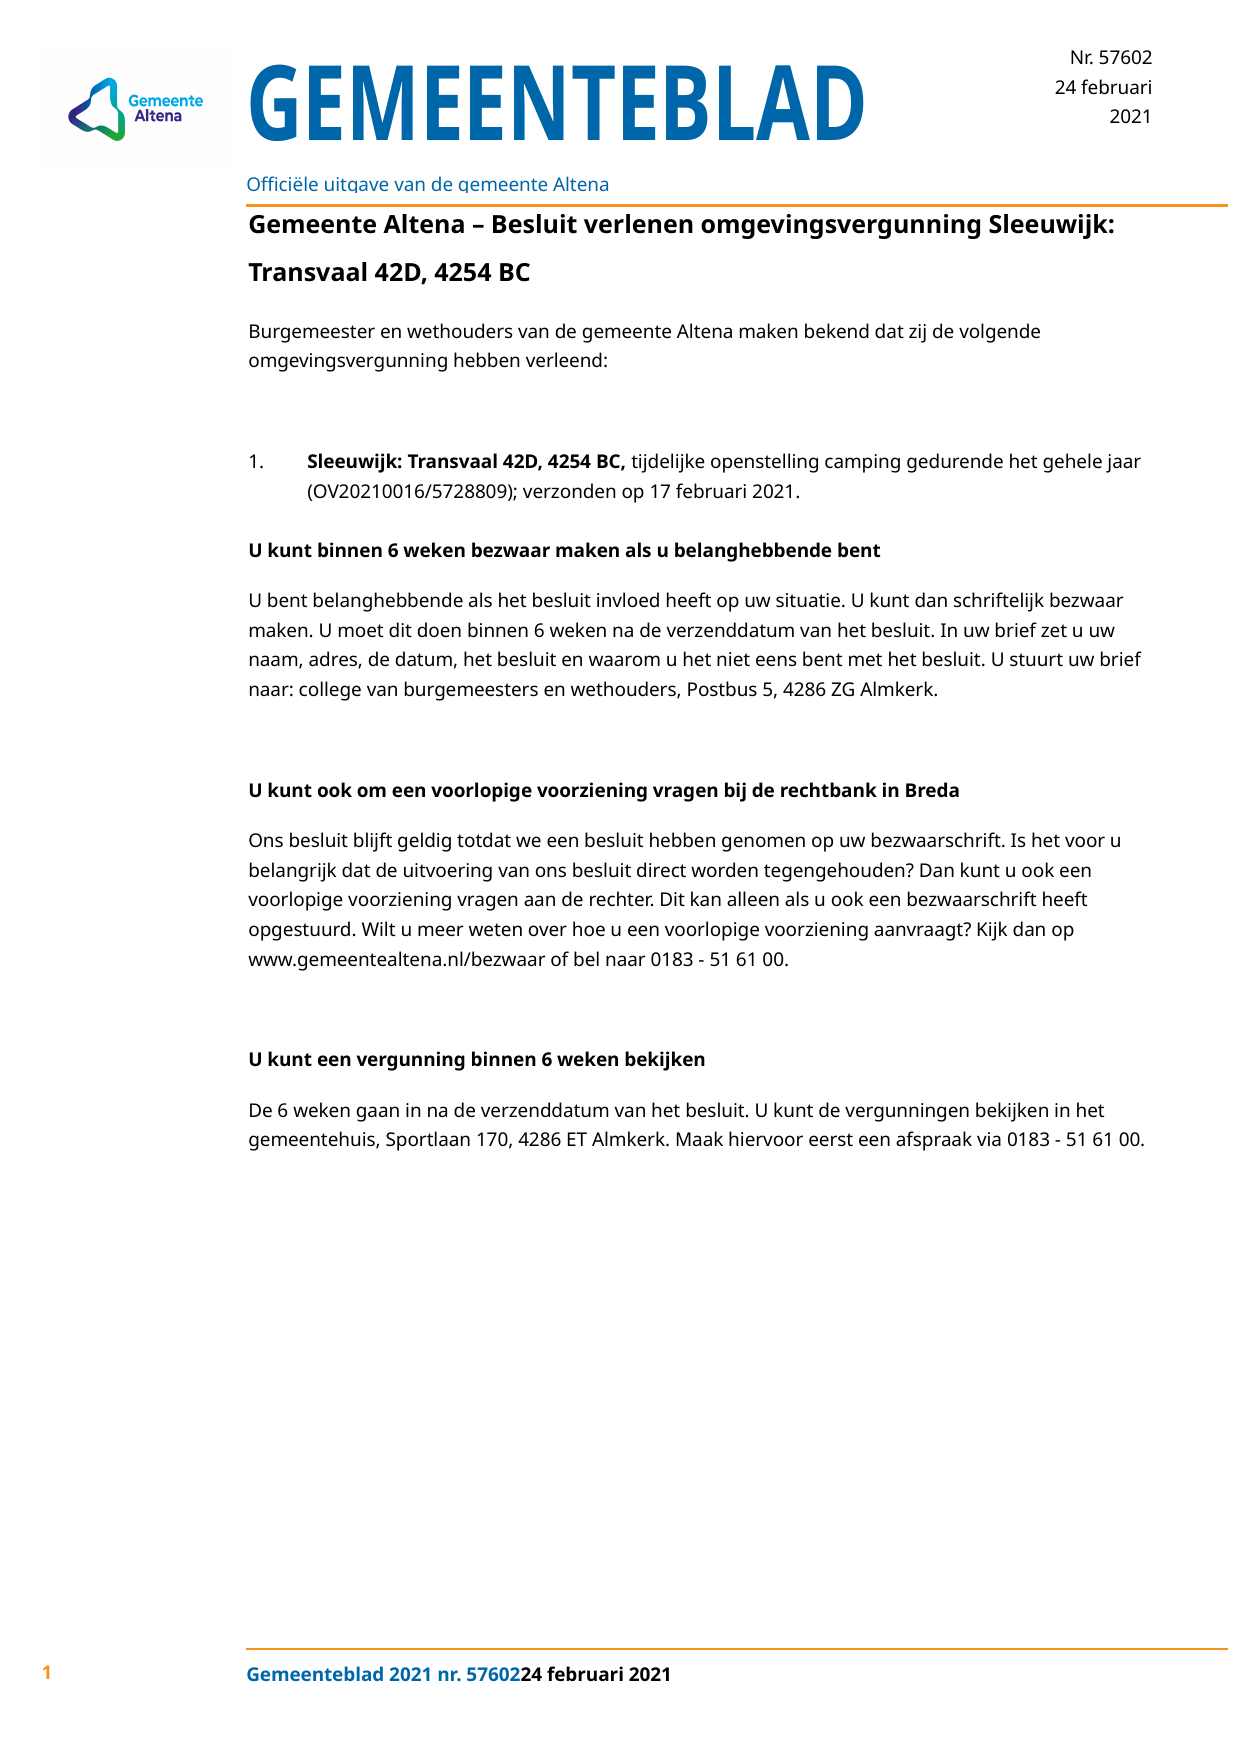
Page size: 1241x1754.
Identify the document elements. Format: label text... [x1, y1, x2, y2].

text Gemeente Altena – Besluit verlenen omgevingsvergunning Sleeuwijk: Transvaal 42D, 4254 BC [248, 207, 1152, 288]
text U bent belanghebbende als het besluit invloed heeft op uw situatie. U kunt dan schriftelijk bezwaar maken. U moet dit doen binnen 6 weken na de verzenddatum van het besluit. In uw brief zet u uw naam, adres, de datum, het besluit en waarom u het niet eens bent met het besluit. U stuurt uw brief naar: college van burgemeesters en wethouders, Postbus 5, 4286 ZG Almkerk. [248, 587, 1152, 702]
text Burgemeester en wethouders van de gemeente Altena maken bekend dat zij de volgende omgevingsvergunning hebben verleend: [248, 318, 1152, 373]
text U kunt binnen 6 weken bezwaar maken als u belanghebbende bent [248, 537, 1152, 563]
text De 6 weken gaan in na de verzenddatum van het besluit. U kunt de vergunningen bekijken in het gemeentehuis, Sportlaan 170, 4286 ET Almkerk. Maak hiervoor eerst een afspraak via 0183 - 51 61 00. [248, 1097, 1152, 1152]
text U kunt een vergunning binnen 6 weken bekijken [248, 1047, 1152, 1072]
picture [41, 47, 231, 172]
list Sleeuwijk: Transvaal 42D, 4254 BC, tijdelijke openstelling camping gedurende het gehele jaar (OV20210016/5728809); verzonden op 17 februari 2021. [248, 448, 1152, 504]
text Ons besluit blijft geldig totdat we een besluit hebben genomen op uw bezwaarschrift. Is het voor u belangrijk dat de uitvoering van ons besluit direct worden tegengehouden? Dan kunt u ook een voorlopige voorziening vragen aan de rechter. Dit kan alleen als u ook een bezwaarschrift heeft opgestuurd. Wilt u meer weten over hoe u een voorlopige voorziening aanvraagt? Kijk dan op www.gemeentealtena.nl/bezwaar of bel naar 0183 - 51 61 00. [248, 827, 1152, 972]
text U kunt ook om een voorlopige voorziening vragen bij de rechtbank in Breda [248, 777, 1152, 803]
